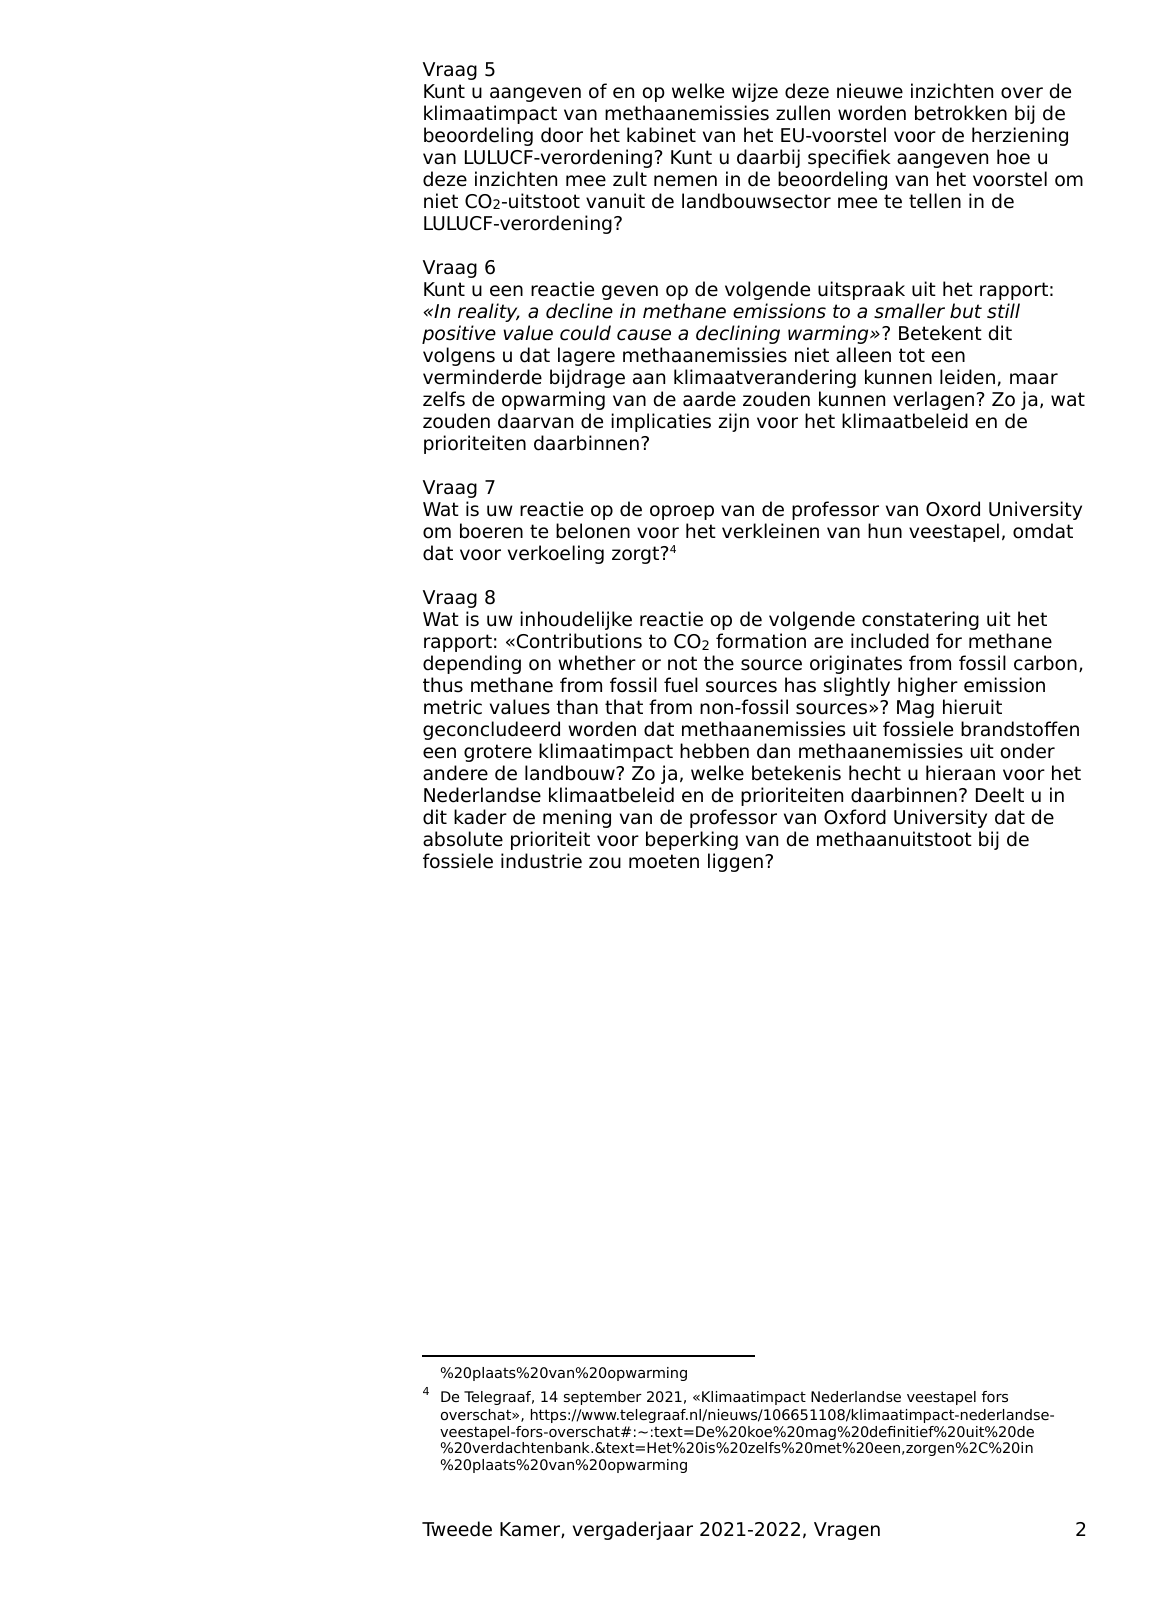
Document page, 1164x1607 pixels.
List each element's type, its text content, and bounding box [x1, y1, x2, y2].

text Vraag 8 [422, 587, 1087, 609]
text %20plaats%20van%20opwarming [422, 1365, 1087, 1382]
text Vraag 5 [422, 59, 1087, 81]
text Vraag 6 [422, 257, 1087, 279]
text Vraag 7 [422, 477, 1087, 499]
text De Telegraaf, 14 september 2021, «Klimaatimpact Nederlandse veestapel fors overschat», https://www.telegraaf.nl/nieuws/106651108/klimaatimpact-nederlandse-veestapel-fors-overschat#:~:text=De%20koe%20mag%20definitief%20uit%20de%20verdachtenbank.&text=Het%20is%20zelfs%20met%20een,zorgen%2C%20in%20plaats%20van%20opwarming [422, 1385, 1087, 1474]
text Kunt u aangeven of en op welke wijze deze nieuwe inzichten over de klimaatimpact van methaanemissies zullen worden betrokken bij de beoordeling door het kabinet van het EU-voorstel voor de herziening van LULUCF-verordening? Kunt u daarbij specifiek aangeven hoe u deze inzichten mee zult nemen in de beoordeling van het voorstel om niet CO2-uitstoot vanuit de landbouwsector mee te tellen in de LULUCF-verordening? [422, 81, 1087, 235]
text Wat is uw inhoudelijke reactie op de volgende constatering uit het rapport: «Contributions to CO2 formation are included for methane depending on whether or not the source originates from fossil carbon, thus methane from fossil fuel sources has slightly higher emission metric values than that from non-fossil sources»? Mag hieruit geconcludeerd worden dat methaanemissies uit fossiele brandstoffen een grotere klimaatimpact hebben dan methaanemissies uit onder andere de landbouw? Zo ja, welke betekenis hecht u hieraan voor het Nederlandse klimaatbeleid en de prioriteiten daarbinnen? Deelt u in dit kader de mening van de professor van Oxford University dat de absolute prioriteit voor beperking van de methaanuitstoot bij de fossiele industrie zou moeten liggen? [422, 609, 1087, 873]
text Wat is uw reactie op de oproep van de professor van Oxord University om boeren te belonen voor het verkleinen van hun veestapel, omdat dat voor verkoeling zorgt? [422, 499, 1087, 565]
text Kunt u een reactie geven op de volgende uitspraak uit het rapport: «In reality, a decline in methane emissions to a smaller but still positive value could cause a declining warming»? Betekent dit volgens u dat lagere methaanemissies niet alleen tot een verminderde bijdrage aan klimaatverandering kunnen leiden, maar zelfs de opwarming van de aarde zouden kunnen verlagen? Zo ja, wat zouden daarvan de implicaties zijn voor het klimaatbeleid en de prioriteiten daarbinnen? [422, 279, 1087, 455]
